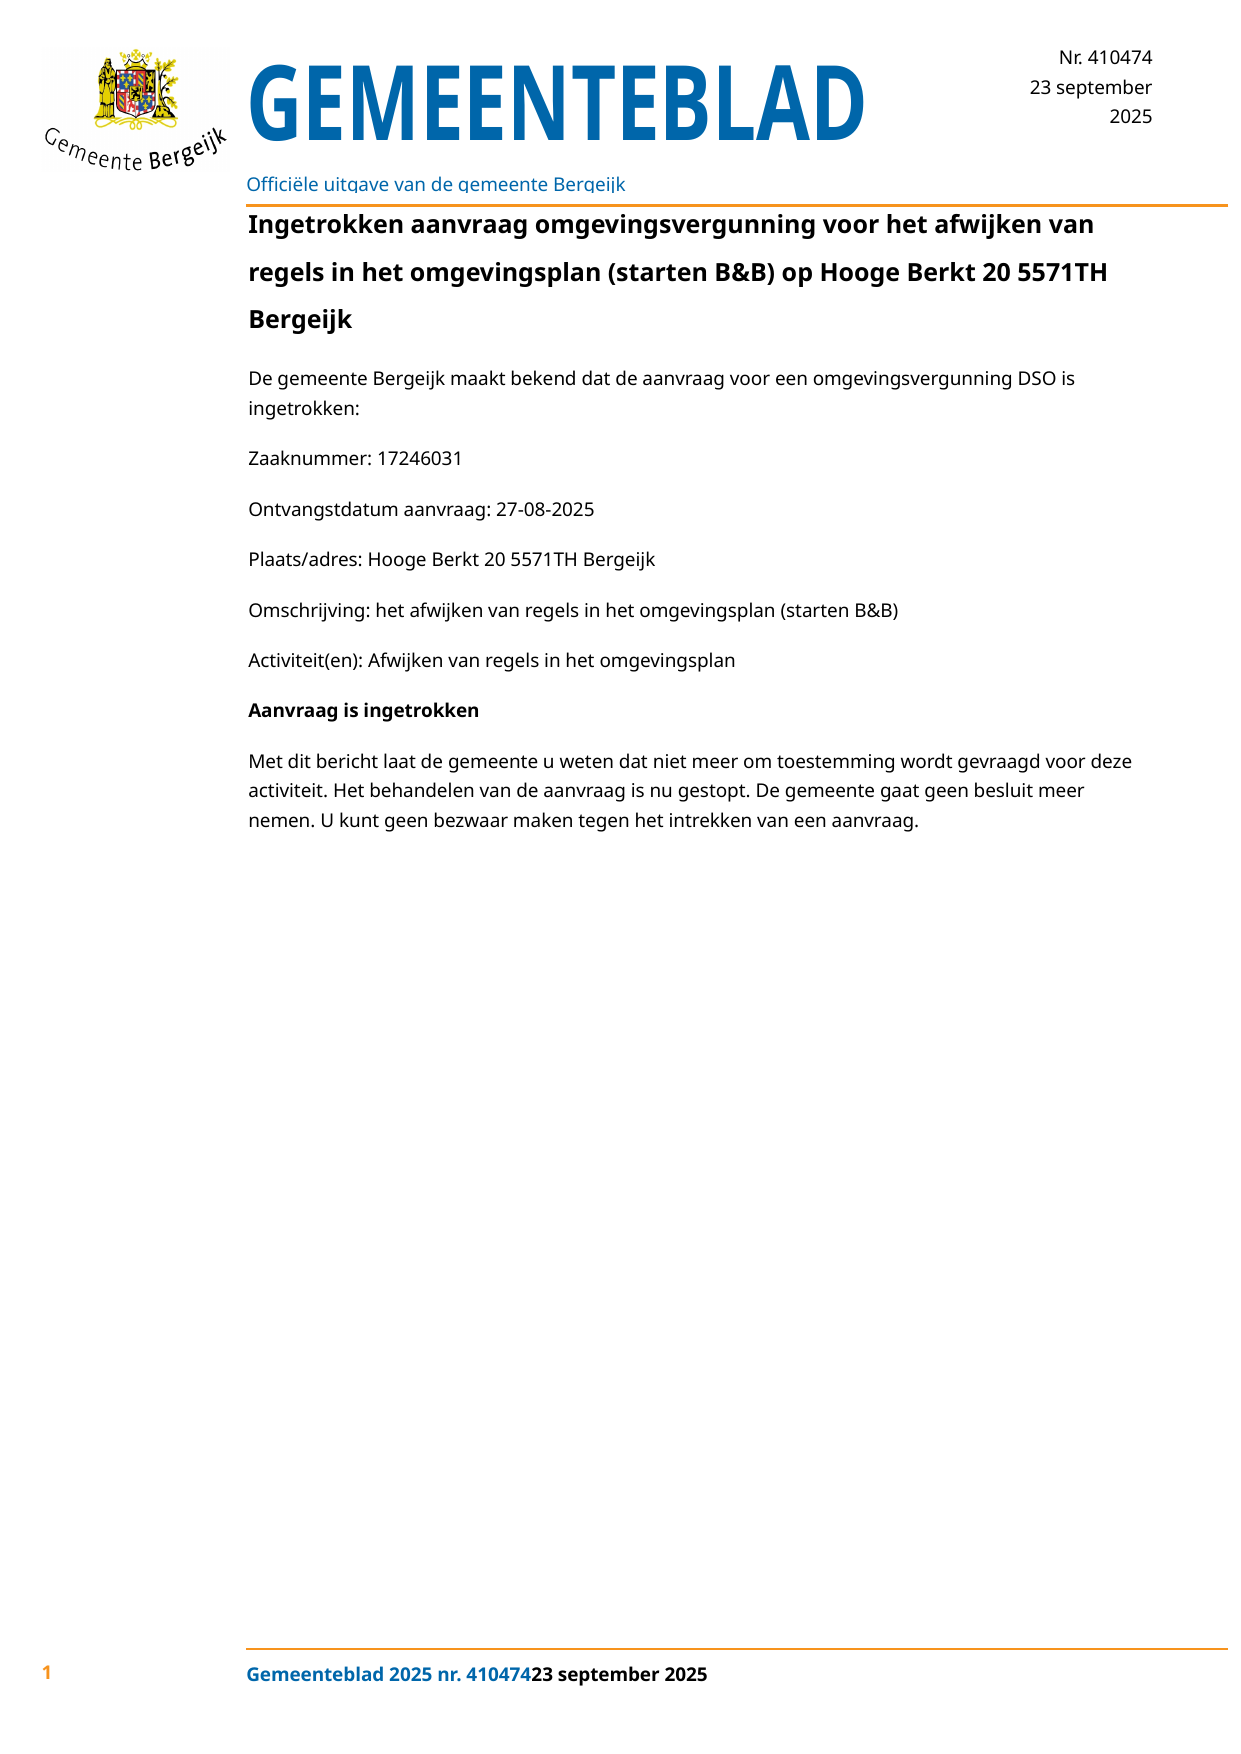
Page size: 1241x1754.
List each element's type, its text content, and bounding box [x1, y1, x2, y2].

text Zaaknummer: 17246031 [248, 446, 1152, 471]
text Aanvraag is ingetrokken [248, 698, 1152, 723]
text Met dit bericht laat de gemeente u weten dat niet meer om toestemming wordt gevraagd voor deze activiteit. Het behandelen van de aanvraag is nu gestopt. De gemeente gaat geen besluit meer nemen. U kunt geen bezwaar maken tegen het intrekken van een aanvraag. [248, 748, 1152, 833]
text Plaats/adres: Hooge Berkt 20 5571TH Bergeijk [248, 546, 1152, 572]
text Activiteit(en): Afwijken van regels in het omgevingsplan [248, 647, 1152, 673]
picture [41, 47, 231, 172]
text De gemeente Bergeijk maakt bekend dat de aanvraag voor een omgevingsvergunning DSO is ingetrokken: [248, 366, 1152, 421]
text Ontvangstdatum aanvraag: 27-08-2025 [248, 496, 1152, 522]
text Omschrijving: het afwijken van regels in het omgevingsplan (starten B&B) [248, 597, 1152, 622]
text Ingetrokken aanvraag omgevingsvergunning voor het afwijken van regels in het omgevingsplan (starten B&B) op Hooge Berkt 20 5571TH Bergeijk [248, 207, 1152, 336]
